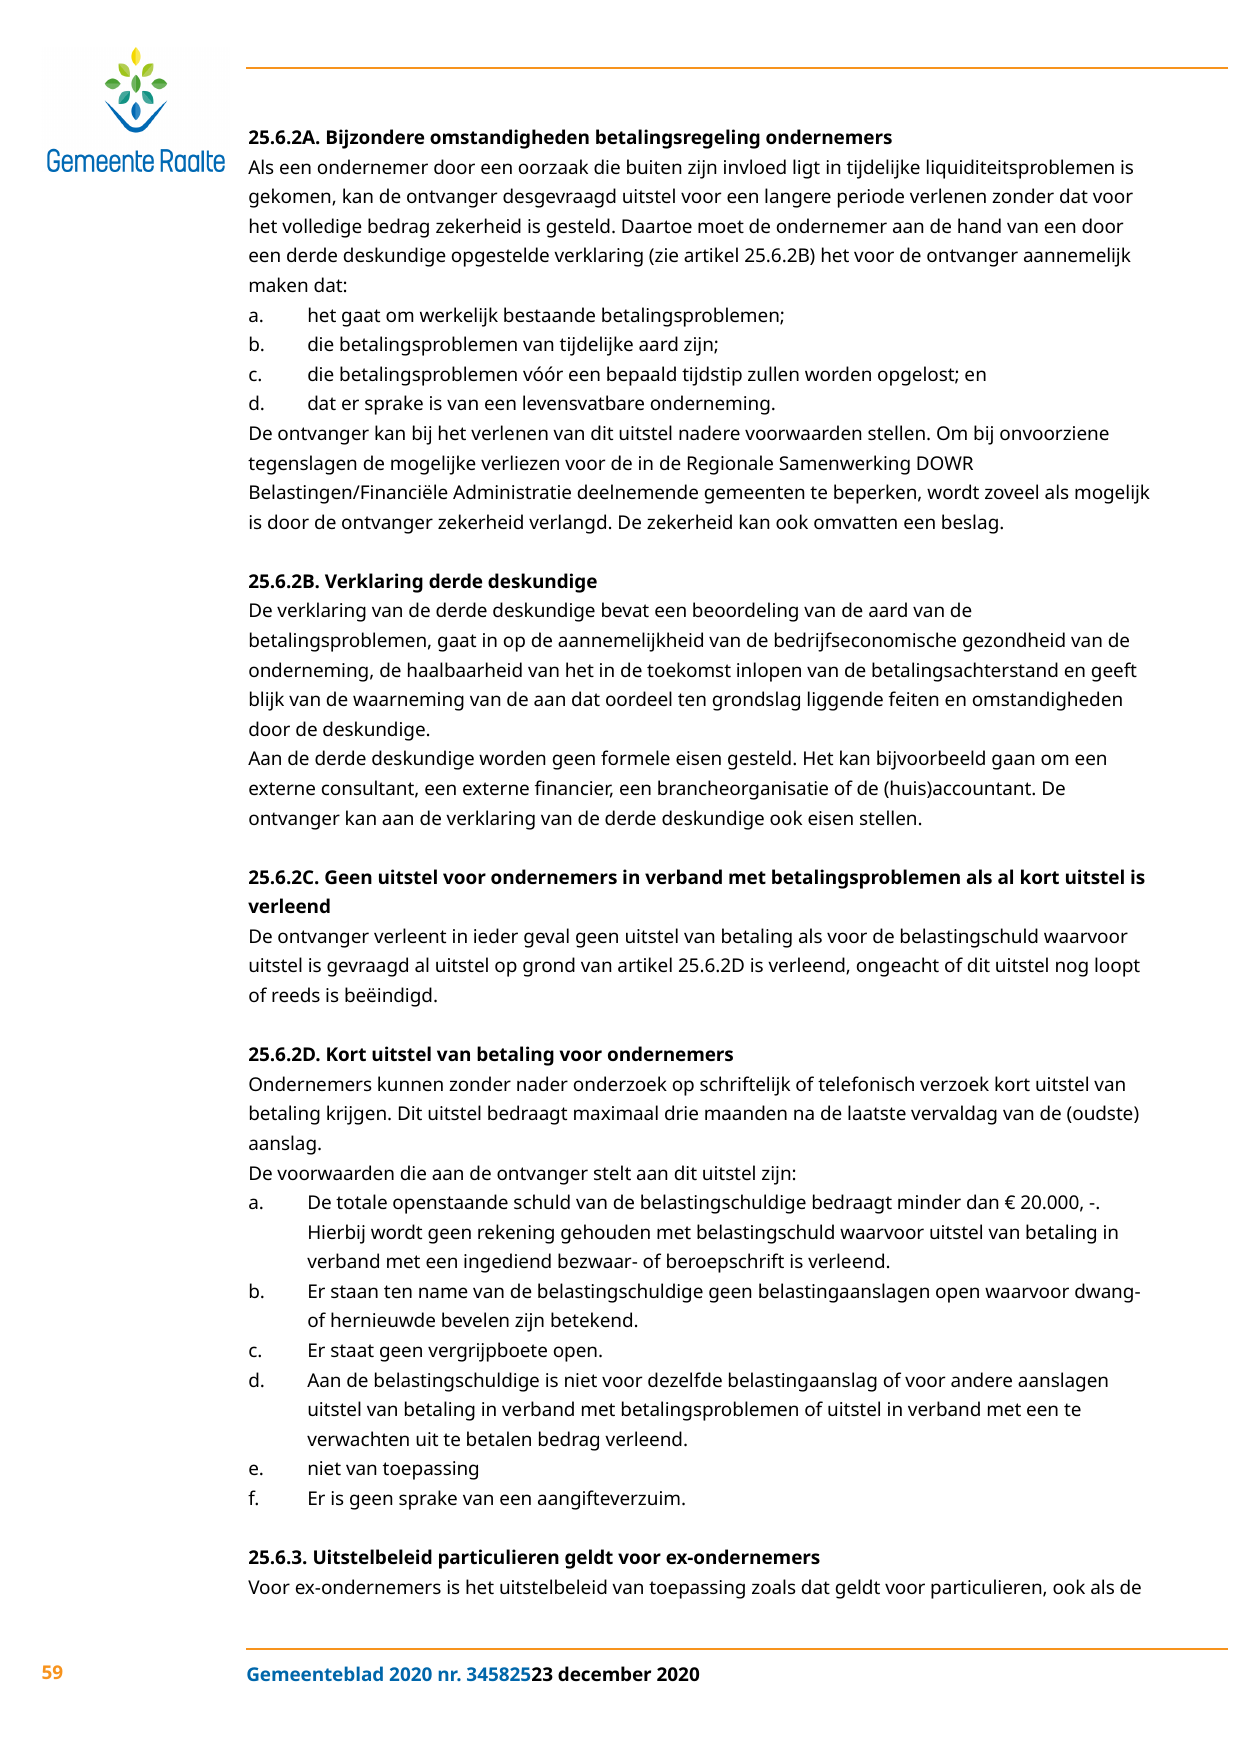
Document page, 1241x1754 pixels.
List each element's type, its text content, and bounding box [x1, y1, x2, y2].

list dat er sprake is van een levensvatbare onderneming. [248, 391, 1152, 416]
text Ondernemers kunnen zonder nader onderzoek op schriftelijk of telefonisch verzoek kort uitstel van betaling krijgen. Dit uitstel bedraagt maximaal drie maanden na de laatste vervaldag van de (oudste) aanslag. [248, 1071, 1152, 1156]
text 25.6.2D. Kort uitstel van betaling voor ondernemers [248, 1041, 1152, 1067]
list het gaat om werkelijk bestaande betalingsproblemen; [248, 302, 1152, 328]
list De totale openstaande schuld van de belastingschuldige bedraagt minder dan € 20.000, -. Hierbij wordt geen rekening gehouden met belastingschuld waarvoor uitstel van betaling in verband met een ingediend bezwaar- of beroepschrift is verleend. [248, 1189, 1152, 1274]
text 25.6.2A. Bijzondere omstandigheden betalingsregeling ondernemers [248, 124, 1152, 150]
list Aan de belastingschuldige is niet voor dezelfde belastingaanslag of voor andere aanslagen uitstel van betaling in verband met betalingsproblemen of uitstel in verband met een te verwachten uit te betalen bedrag verleend. [248, 1367, 1152, 1452]
list Er staat geen vergrijpboete open. [248, 1337, 1152, 1363]
list die betalingsproblemen van tijdelijke aard zijn; [248, 331, 1152, 357]
text Voor ex-ondernemers is het uitstelbeleid van toepassing zoals dat geldt voor particulieren, ook als de [248, 1574, 1152, 1600]
text 25.6.3. Uitstelbeleid particulieren geldt voor ex-ondernemers [248, 1544, 1152, 1570]
text De verklaring van de derde deskundige bevat een beoordeling van de aard van de betalingsproblemen, gaat in op de aannemelijkheid van de bedrijfseconomische gezondheid van de onderneming, de haalbaarheid van het in de toekomst inlopen van de betalingsachterstand en geeft blijk van de waarneming van de aan dat oordeel ten grondslag liggende feiten en omstandigheden door de deskundige. [248, 598, 1152, 742]
list die betalingsproblemen vóór een bepaald tijdstip zullen worden opgelost; en [248, 361, 1152, 387]
text De voorwaarden die aan de ontvanger stelt aan dit uitstel zijn: [248, 1160, 1152, 1186]
list niet van toepassing [248, 1456, 1152, 1481]
text 25.6.2C. Geen uitstel voor ondernemers in verband met betalingsproblemen als al kort uitstel is verleend [248, 864, 1152, 919]
list Er staan ten name van de belastingschuldige geen belastingaanslagen open waarvoor dwang- of hernieuwde bevelen zijn betekend. [248, 1278, 1152, 1333]
text Als een ondernemer door een oorzaak die buiten zijn invloed ligt in tijdelijke liquiditeitsproblemen is gekomen, kan de ontvanger desgevraagd uitstel voor een langere periode verlenen zonder dat voor het volledige bedrag zekerheid is gesteld. Daartoe moet de ondernemer aan de hand van een door een derde deskundige opgestelde verklaring (zie artikel 25.6.2B) het voor de ontvanger aannemelijk maken dat: [248, 154, 1152, 298]
list Er is geen sprake van een aangifteverzuim. [248, 1485, 1152, 1511]
text De ontvanger kan bij het verlenen van dit uitstel nadere voorwaarden stellen. Om bij onvoorziene tegenslagen de mogelijke verliezen voor de in de Regionale Samenwerking DOWR Belastingen/Financiële Administratie deelnemende gemeenten te beperken, wordt zoveel als mogelijk is door de ontvanger zekerheid verlangd. De zekerheid kan ook omvatten een beslag. [248, 420, 1152, 535]
text Aan de derde deskundige worden geen formele eisen gesteld. Het kan bijvoorbeeld gaan om een externe consultant, een externe financier, een brancheorganisatie of de (huis)accountant. De ontvanger kan aan de verklaring van de derde deskundige ook eisen stellen. [248, 746, 1152, 831]
picture [41, 47, 231, 172]
text De ontvanger verleent in ieder geval geen uitstel van betaling als voor de belastingschuld waarvoor uitstel is gevraagd al uitstel op grond van artikel 25.6.2D is verleend, ongeacht of dit uitstel nog loopt of reeds is beëindigd. [248, 923, 1152, 1008]
text 25.6.2B. Verklaring derde deskundige [248, 568, 1152, 594]
